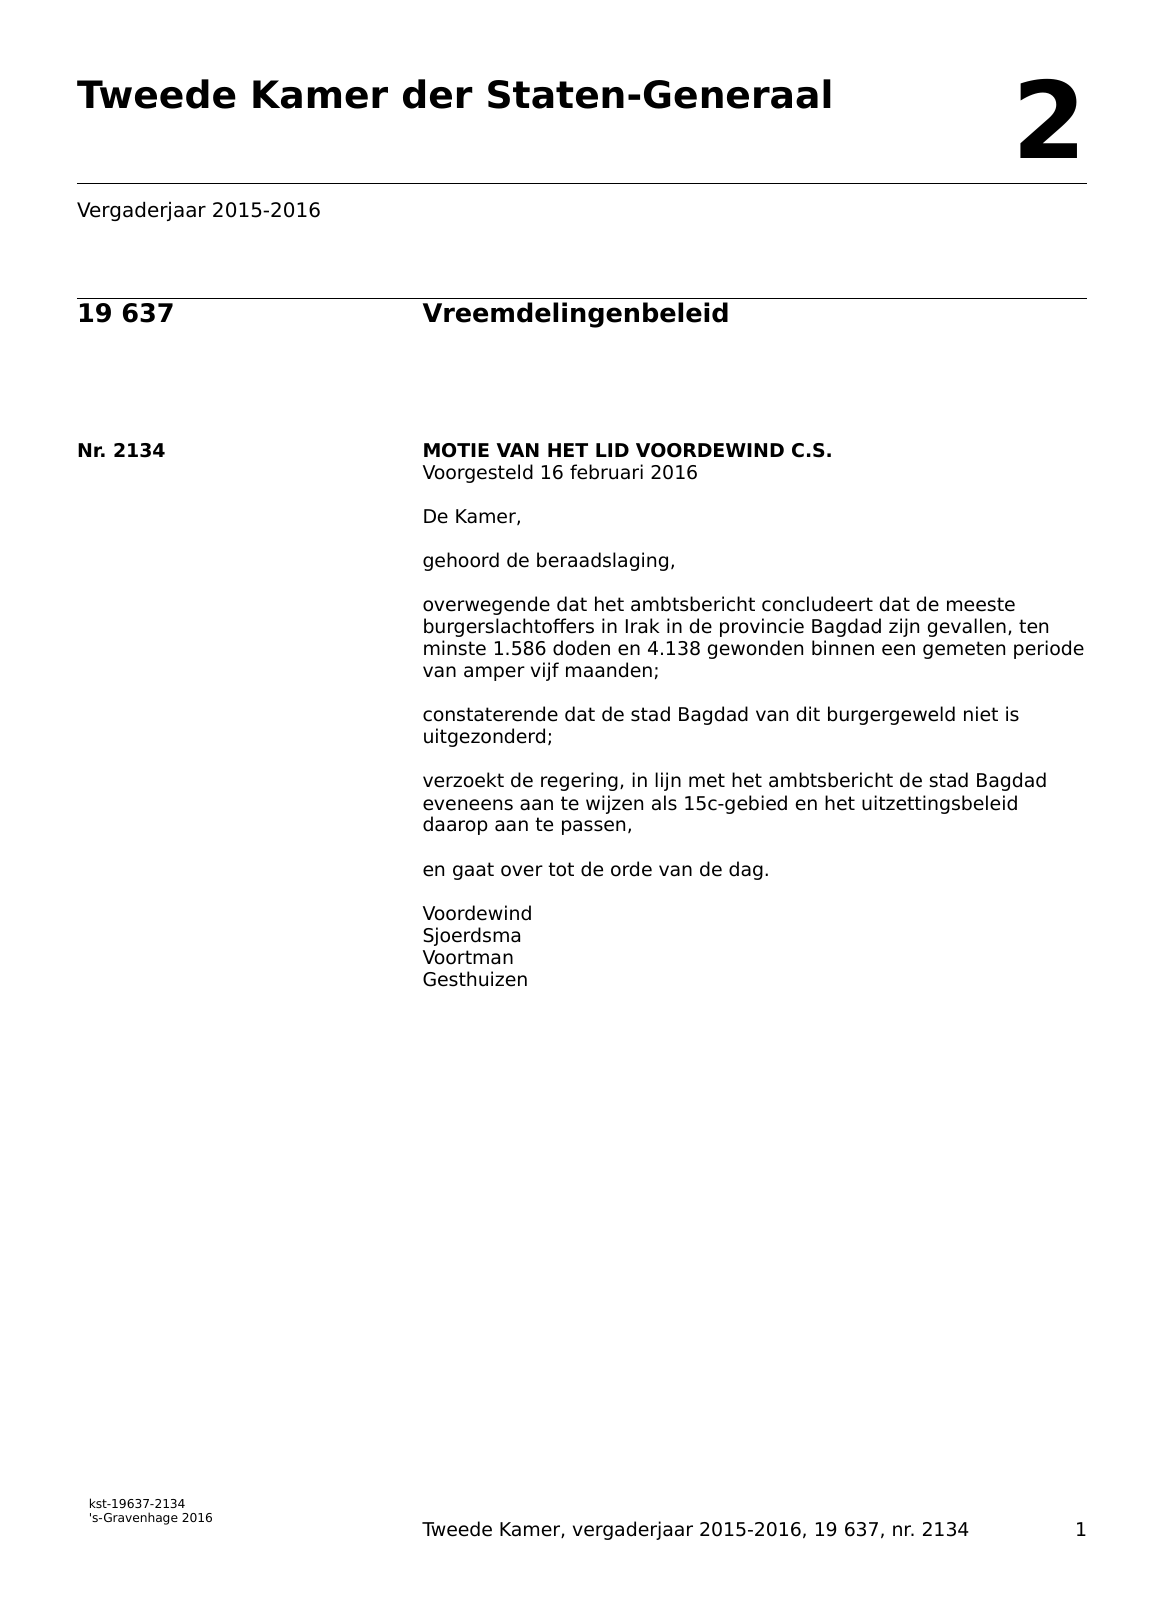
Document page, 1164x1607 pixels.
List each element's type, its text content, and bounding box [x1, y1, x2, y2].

subtitle Nr. 2134 MOTIE VAN HET LID VOORDEWIND C.S. [77, 440, 1087, 462]
text constaterende dat de stad Bagdad van dit burgergeweld niet is uitgezonderd; [422, 704, 1087, 748]
text kst-19637-2134 [88, 1497, 323, 1511]
text overwegende dat het ambtsbericht concludeert dat de meeste burgerslachtoffers in Irak in de provincie Bagdad zijn gevallen, ten minste 1.586 doden en 4.138 gewonden binnen een gemeten periode van amper vijf maanden; [422, 594, 1087, 682]
text De Kamer, [422, 506, 1087, 528]
table_cell Vergaderjaar 2015-2016 [77, 184, 1087, 298]
text Voordewind [422, 903, 1087, 925]
text Voortman [422, 947, 1087, 969]
subtitle 19 637 Vreemdelingenbeleid [77, 299, 1087, 329]
text Gesthuizen [422, 969, 1087, 991]
text 's-Gravenhage 2016 [88, 1511, 323, 1525]
text Voorgesteld 16 februari 2016 [422, 462, 1087, 484]
text Sjoerdsma [422, 925, 1087, 947]
table_header 2 [886, 59, 1087, 183]
table_header Tweede Kamer der Staten-Generaal [77, 59, 886, 183]
text verzoekt de regering, in lijn met het ambtsbericht de stad Bagdad eveneens aan te wijzen als 15c-gebied en het uitzettingsbeleid daarop aan te passen, [422, 770, 1087, 836]
text gehoord de beraadslaging, [422, 550, 1087, 572]
text en gaat over tot de orde van de dag. [422, 858, 1087, 881]
